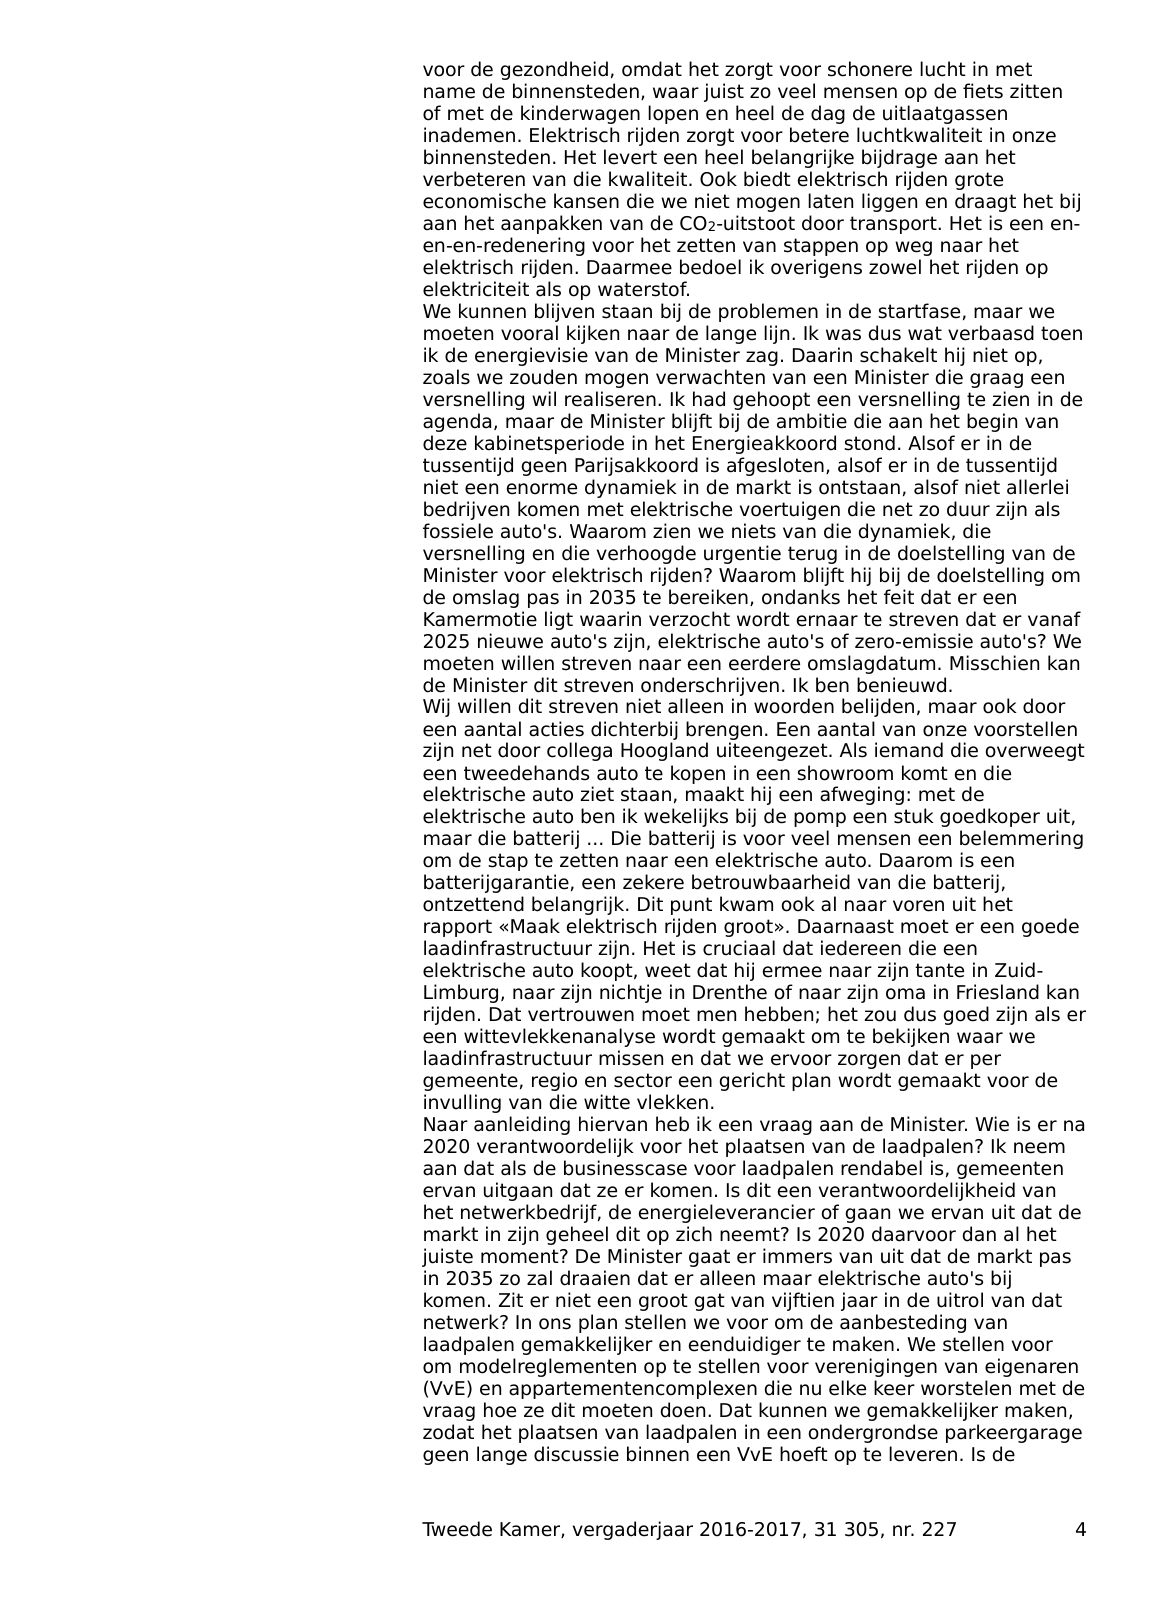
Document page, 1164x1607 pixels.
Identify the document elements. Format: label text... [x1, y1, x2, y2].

text Naar aanleiding hiervan heb ik een vraag aan de Minister. Wie is er na 2020 verantwoordelijk voor het plaatsen van de laadpalen? Ik neem aan dat als de businesscase voor laadpalen rendabel is, gemeenten ervan uitgaan dat ze er komen. Is dit een verantwoordelijkheid van het netwerkbedrijf, de energieleverancier of gaan we ervan uit dat de markt in zijn geheel dit op zich neemt? Is 2020 daarvoor dan al het juiste moment? De Minister gaat er immers van uit dat de markt pas in 2035 zo zal draaien dat er alleen maar elektrische auto's bij komen. Zit er niet een groot gat van vijftien jaar in de uitrol van dat netwerk? In ons plan stellen we voor om de aanbesteding van laadpalen gemakkelijker en eenduidiger te maken. We stellen voor om modelreglementen op te stellen voor verenigingen van eigenaren (VvE) en appartementencomplexen die nu elke keer worstelen met de vraag hoe ze dit moeten doen. Dat kunnen we gemakkelijker maken, zodat het plaatsen van laadpalen in een ondergrondse parkeergarage geen lange discussie binnen een VvE hoeft op te leveren. Is de [422, 1114, 1087, 1466]
text Wij willen dit streven niet alleen in woorden belijden, maar ook door een aantal acties dichterbij brengen. Een aantal van onze voorstellen zijn net door collega Hoogland uiteengezet. Als iemand die overweegt een tweedehands auto te kopen in een showroom komt en die elektrische auto ziet staan, maakt hij een afweging: met de elektrische auto ben ik wekelijks bij de pomp een stuk goedkoper uit, maar die batterij ... Die batterij is voor veel mensen een belemmering om de stap te zetten naar een elektrische auto. Daarom is een batterijgarantie, een zekere betrouwbaarheid van die batterij, ontzettend belangrijk. Dit punt kwam ook al naar voren uit het rapport «Maak elektrisch rijden groot». Daarnaast moet er een goede laadinfrastructuur zijn. Het is cruciaal dat iedereen die een elektrische auto koopt, weet dat hij ermee naar zijn tante in Zuid-Limburg, naar zijn nichtje in Drenthe of naar zijn oma in Friesland kan rijden. Dat vertrouwen moet men hebben; het zou dus goed zijn als er een wittevlekkenanalyse wordt gemaakt om te bekijken waar we laadinfrastructuur missen en dat we ervoor zorgen dat er per gemeente, regio en sector een gericht plan wordt gemaakt voor de invulling van die witte vlekken. [422, 696, 1087, 1114]
text voor de gezondheid, omdat het zorgt voor schonere lucht in met name de binnensteden, waar juist zo veel mensen op de fiets zitten of met de kinderwagen lopen en heel de dag de uitlaatgassen inademen. Elektrisch rijden zorgt voor betere luchtkwaliteit in onze binnensteden. Het levert een heel belangrijke bijdrage aan het verbeteren van die kwaliteit. Ook biedt elektrisch rijden grote economische kansen die we niet mogen laten liggen en draagt het bij aan het aanpakken van de CO2-uitstoot door transport. Het is een en-en-en-redenering voor het zetten van stappen op weg naar het elektrisch rijden. Daarmee bedoel ik overigens zowel het rijden op elektriciteit als op waterstof. [422, 59, 1087, 301]
text We kunnen blijven staan bij de problemen in de startfase, maar we moeten vooral kijken naar de lange lijn. Ik was dus wat verbaasd toen ik de energievisie van de Minister zag. Daarin schakelt hij niet op, zoals we zouden mogen verwachten van een Minister die graag een versnelling wil realiseren. Ik had gehoopt een versnelling te zien in de agenda, maar de Minister blijft bij de ambitie die aan het begin van deze kabinetsperiode in het Energieakkoord stond. Alsof er in de tussentijd geen Parijsakkoord is afgesloten, alsof er in de tussentijd niet een enorme dynamiek in de markt is ontstaan, alsof niet allerlei bedrijven komen met elektrische voertuigen die net zo duur zijn als fossiele auto's. Waarom zien we niets van die dynamiek, die versnelling en die verhoogde urgentie terug in de doelstelling van de Minister voor elektrisch rijden? Waarom blijft hij bij de doelstelling om de omslag pas in 2035 te bereiken, ondanks het feit dat er een Kamermotie ligt waarin verzocht wordt ernaar te streven dat er vanaf 2025 nieuwe auto's zijn, elektrische auto's of zero-emissie auto's? We moeten willen streven naar een eerdere omslagdatum. Misschien kan de Minister dit streven onderschrijven. Ik ben benieuwd. [422, 301, 1087, 696]
